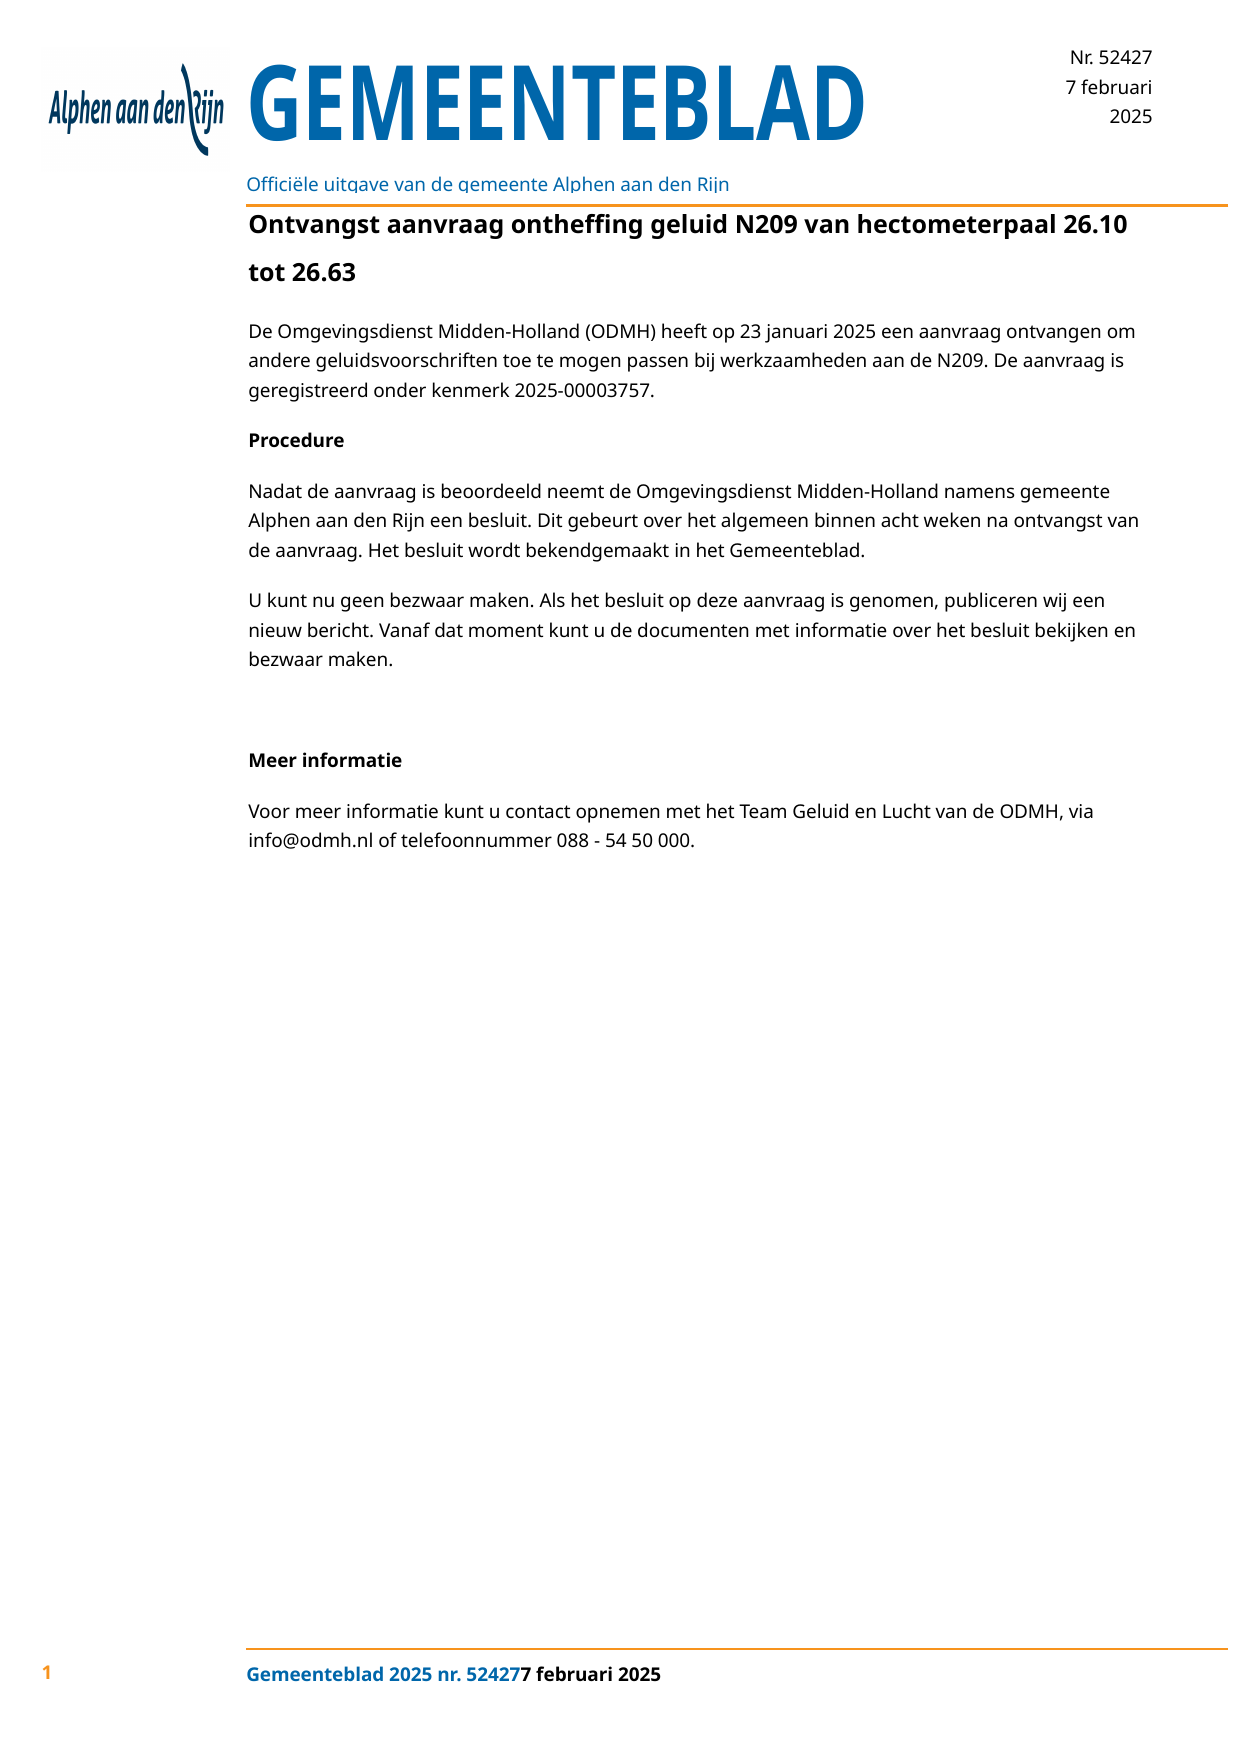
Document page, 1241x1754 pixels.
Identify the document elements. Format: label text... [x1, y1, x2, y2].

text Meer informatie [248, 747, 1152, 773]
text U kunt nu geen bezwaar maken. Als het besluit op deze aanvraag is genomen, publiceren wij een nieuw bericht. Vanaf dat moment kunt u de documenten met informatie over het besluit bekijken en bezwaar maken. [248, 587, 1152, 672]
picture [41, 47, 231, 172]
text De Omgevingsdienst Midden-Holland (ODMH) heeft op 23 januari 2025 een aanvraag ontvangen om andere geluidsvoorschriften toe te mogen passen bij werkzaamheden aan de N209. De aanvraag is geregistreerd onder kenmerk 2025-00003757. [248, 318, 1152, 403]
text Ontvangst aanvraag ontheffing geluid N209 van hectometerpaal 26.10 tot 26.63 [248, 207, 1152, 288]
text Nadat de aanvraag is beoordeeld neemt de Omgevingsdienst Midden-Holland namens gemeente Alphen aan den Rijn een besluit. Dit gebeurt over het algemeen binnen acht weken na ontvangst van de aanvraag. Het besluit wordt bekendgemaakt in het Gemeenteblad. [248, 478, 1152, 563]
text Procedure [248, 427, 1152, 453]
text Voor meer informatie kunt u contact opnemen met het Team Geluid en Lucht van de ODMH, via info@odmh.nl of telefoonnummer 088 - 54 50 000. [248, 798, 1152, 853]
